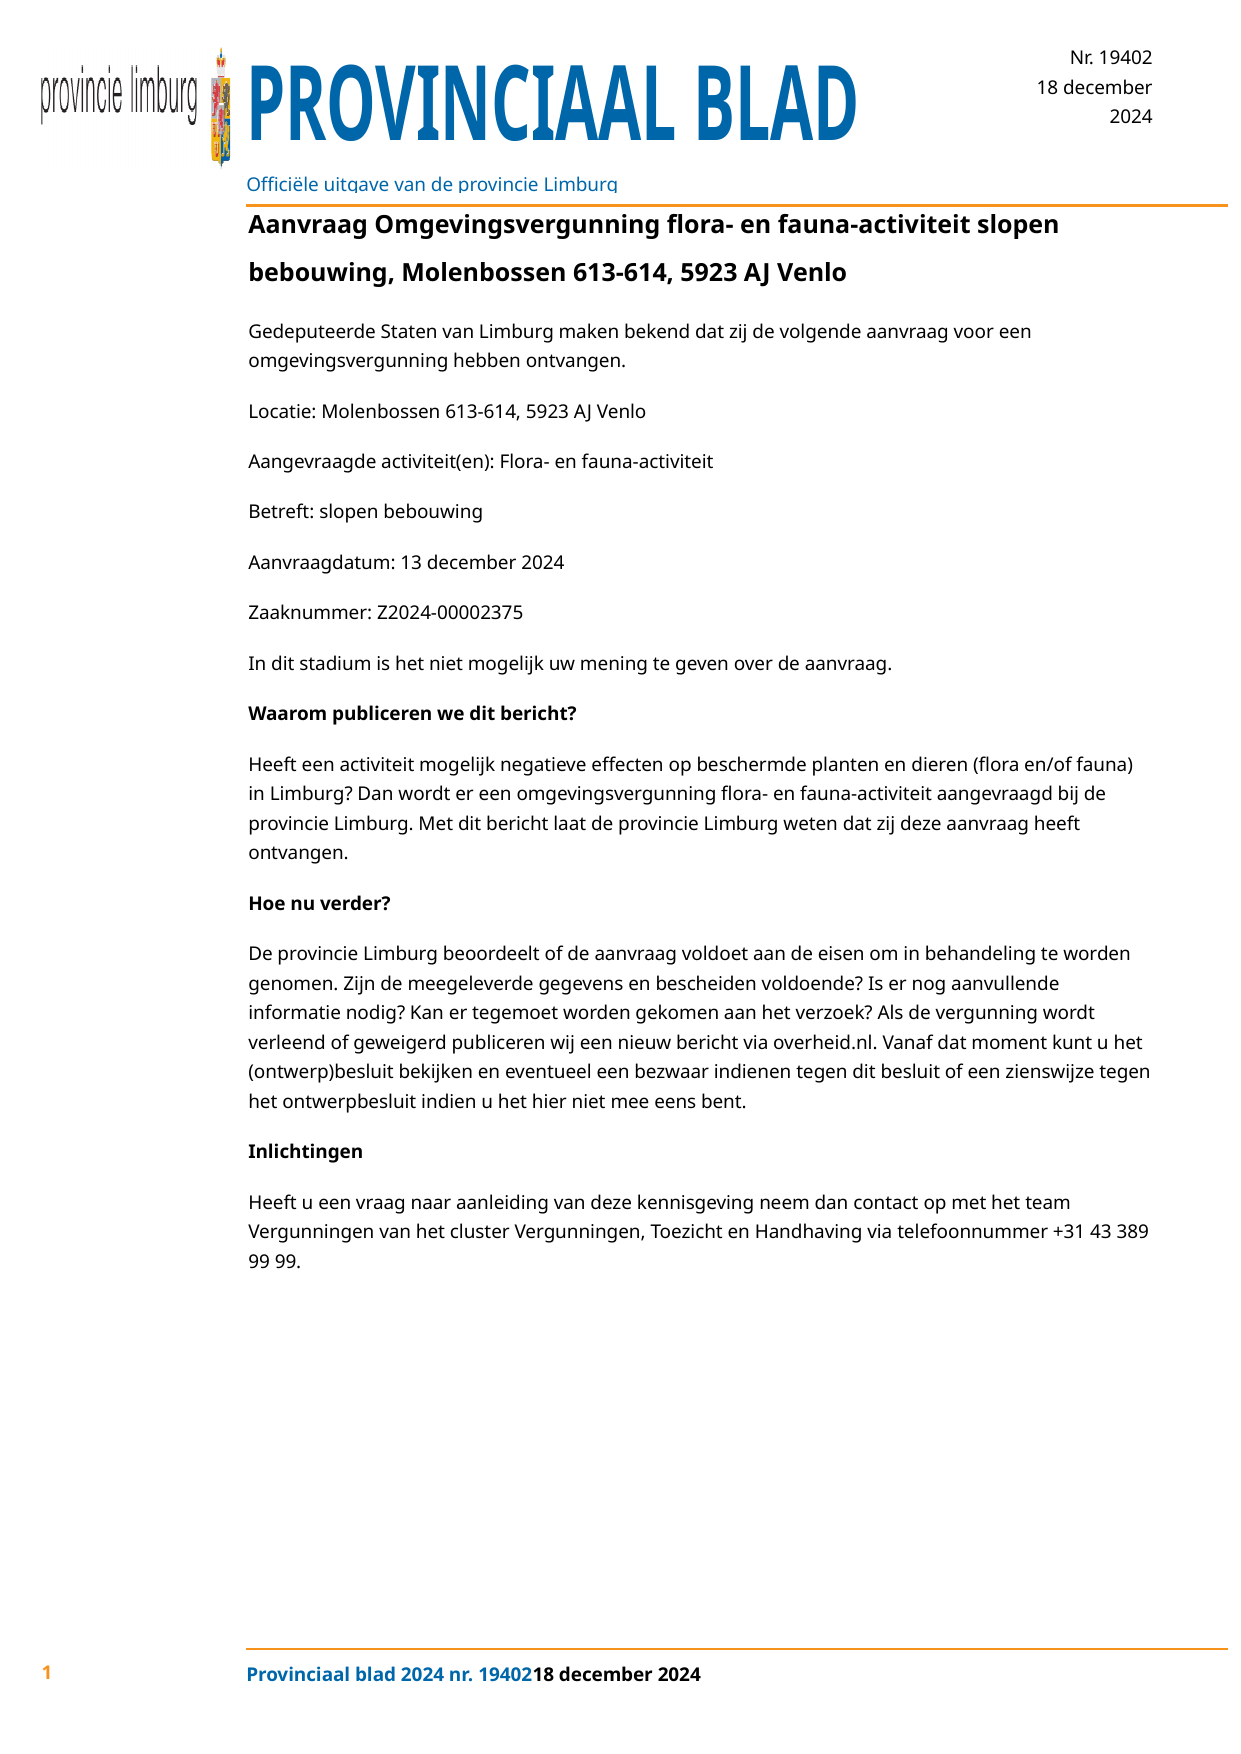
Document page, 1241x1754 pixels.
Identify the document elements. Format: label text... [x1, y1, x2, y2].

text Betreft: slopen bebouwing [248, 499, 1152, 524]
picture [41, 47, 231, 172]
text Aangevraagde activiteit(en): Flora- en fauna-activiteit [248, 448, 1152, 474]
text Heeft u een vraag naar aanleiding van deze kennisgeving neem dan contact op met het team Vergunningen van het cluster Vergunningen, Toezicht en Handhaving via telefoonnummer +31 43 389 99 99. [248, 1189, 1152, 1274]
text In dit stadium is het niet mogelijk uw mening te geven over de aanvraag. [248, 650, 1152, 676]
text Waarom publiceren we dit bericht? [248, 700, 1152, 726]
text De provincie Limburg beoordeelt of de aanvraag voldoet aan de eisen om in behandeling te worden genomen. Zijn de meegeleverde gegevens en bescheiden voldoende? Is er nog aanvullende informatie nodig? Kan er tegemoet worden gekomen aan het verzoek? Als de vergunning wordt verleend of geweigerd publiceren wij een nieuw bericht via overheid.nl. Vanaf dat moment kunt u het (ontwerp)besluit bekijken en eventueel een bezwaar indienen tegen dit besluit of een zienswijze tegen het ontwerpbesluit indien u het hier niet mee eens bent. [248, 940, 1152, 1114]
text Locatie: Molenbossen 613-614, 5923 AJ Venlo [248, 398, 1152, 424]
text Inlichtingen [248, 1139, 1152, 1164]
text Heeft een activiteit mogelijk negatieve effecten op beschermde planten en dieren (flora en/of fauna) in Limburg? Dan wordt er een omgevingsvergunning flora- en fauna-activiteit aangevraagd bij de provincie Limburg. Met dit bericht laat de provincie Limburg weten dat zij deze aanvraag heeft ontvangen. [248, 751, 1152, 865]
text Aanvraagdatum: 13 december 2024 [248, 549, 1152, 575]
text Zaaknummer: Z2024-00002375 [248, 599, 1152, 625]
text Hoe nu verder? [248, 890, 1152, 916]
text Gedeputeerde Staten van Limburg maken bekend dat zij de volgende aanvraag voor een omgevingsvergunning hebben ontvangen. [248, 318, 1152, 373]
text Aanvraag Omgevingsvergunning flora- en fauna-activiteit slopen bebouwing, Molenbossen 613-614, 5923 AJ Venlo [248, 207, 1152, 288]
